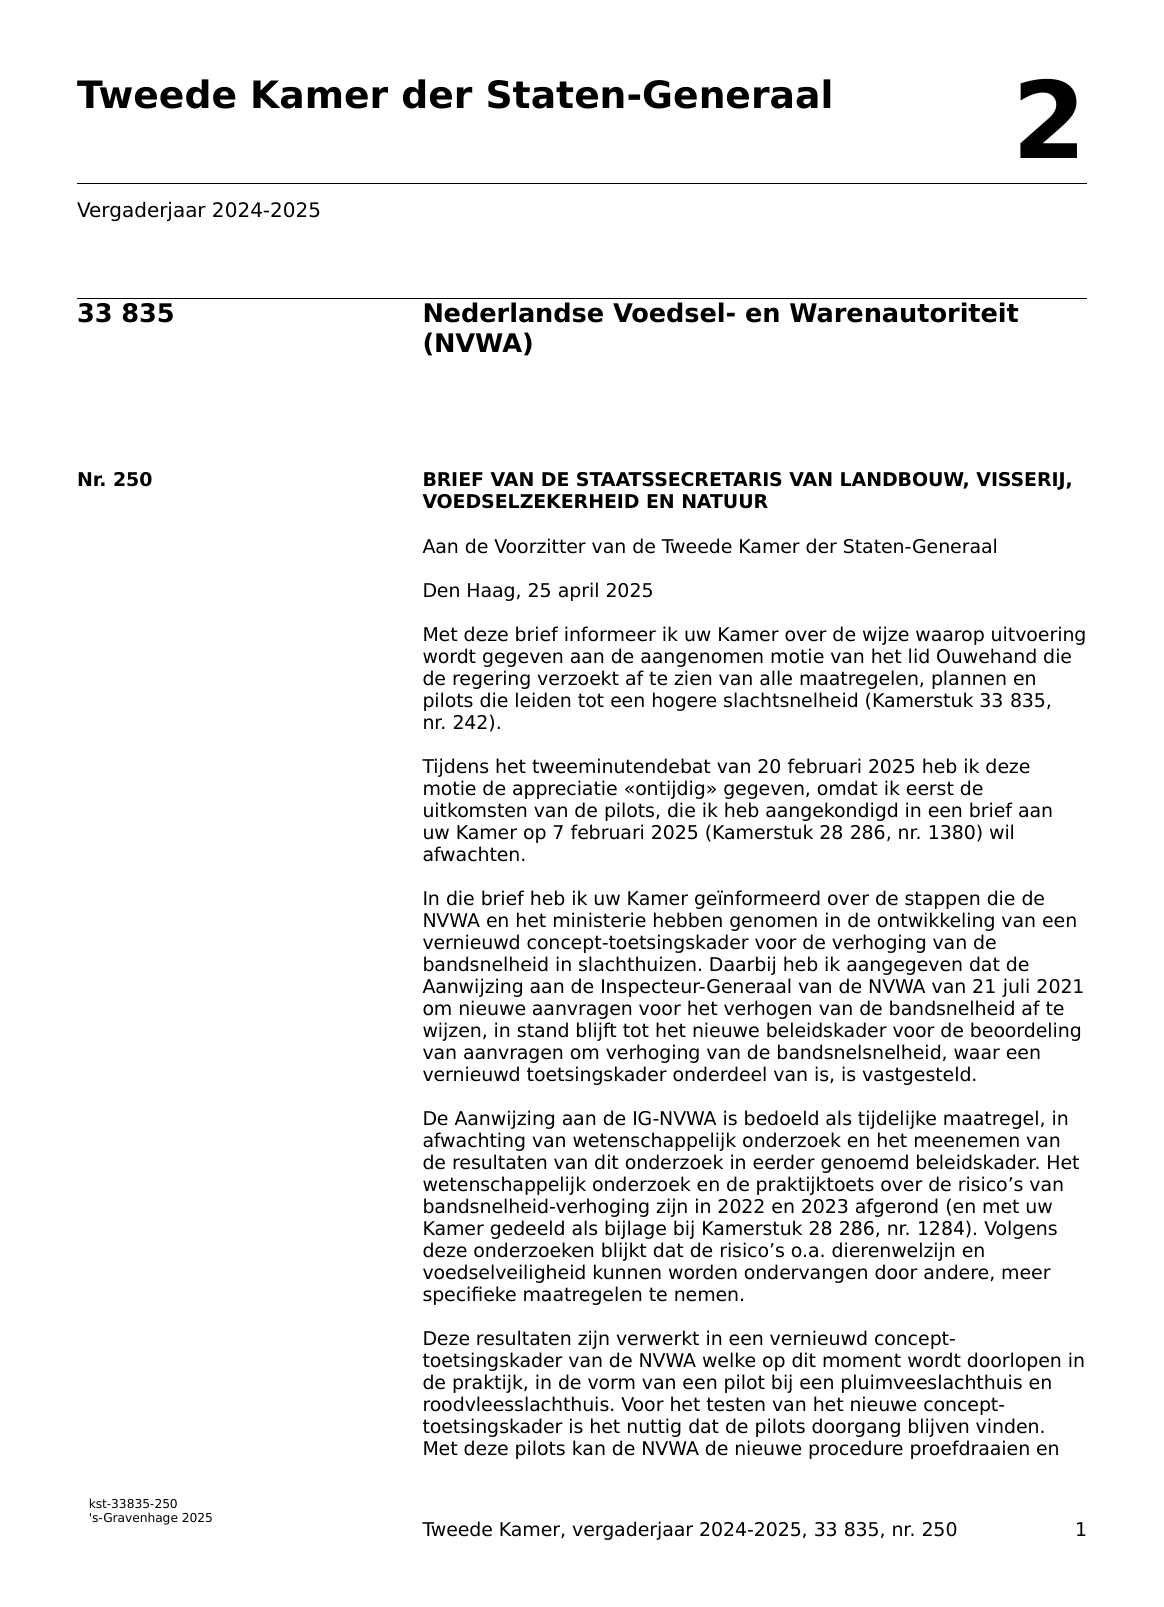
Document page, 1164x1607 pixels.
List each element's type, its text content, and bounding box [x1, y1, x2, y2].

text Tijdens het tweeminutendebat van 20 februari 2025 heb ik deze motie de appreciatie «ontijdig» gegeven, omdat ik eerst de uitkomsten van de pilots, die ik heb aangekondigd in een brief aan uw Kamer op 7 februari 2025 (Kamerstuk 28 286, nr. 1380) wil afwachten. [422, 756, 1087, 866]
text 's-Gravenhage 2025 [88, 1511, 323, 1525]
text Deze resultaten zijn verwerkt in een vernieuwd concept-toetsingskader van de NVWA welke op dit moment wordt doorlopen in de praktijk, in de vorm van een pilot bij een pluimveeslachthuis en roodvleesslachthuis. Voor het testen van het nieuwe concept-toetsingskader is het nuttig dat de pilots doorgang blijven vinden. Met deze pilots kan de NVWA de nieuwe procedure proefdraaien en [422, 1328, 1087, 1460]
subtitle Nr. 250 BRIEF VAN DE STAATSSECRETARIS VAN LANDBOUW, VISSERIJ, VOEDSELZEKERHEID EN NATUUR [77, 469, 1087, 513]
text Aan de Voorzitter van de Tweede Kamer der Staten-Generaal [422, 536, 1087, 557]
text In die brief heb ik uw Kamer geïnformeerd over de stappen die de NVWA en het ministerie hebben genomen in de ontwikkeling van een vernieuwd concept-toetsingskader voor de verhoging van de bandsnelheid in slachthuizen. Daarbij heb ik aangegeven dat de Aanwijzing aan de Inspecteur-Generaal van de NVWA van 21 juli 2021 om nieuwe aanvragen voor het verhogen van de bandsnelheid af te wijzen, in stand blijft tot het nieuwe beleidskader voor de beoordeling van aanvragen om verhoging van de bandsnelsnelheid, waar een vernieuwd toetsingskader onderdeel van is, is vastgesteld. [422, 888, 1087, 1086]
table_header Tweede Kamer der Staten-Generaal [77, 59, 886, 183]
text kst-33835-250 [88, 1497, 323, 1511]
text Met deze brief informeer ik uw Kamer over de wijze waarop uitvoering wordt gegeven aan de aangenomen motie van het lid Ouwehand die de regering verzoekt af te zien van alle maatregelen, plannen en pilots die leiden tot een hogere slachtsnelheid (Kamerstuk 33 835, nr. 242). [422, 624, 1087, 734]
subtitle 33 835 Nederlandse Voedsel- en Warenautoriteit (NVWA) [77, 299, 1087, 358]
text Den Haag, 25 april 2025 [422, 580, 1087, 602]
table_cell Vergaderjaar 2024-2025 [77, 184, 1087, 298]
table_header 2 [886, 59, 1087, 183]
text De Aanwijzing aan de IG-NVWA is bedoeld als tijdelijke maatregel, in afwachting van wetenschappelijk onderzoek en het meenemen van de resultaten van dit onderzoek in eerder genoemd beleidskader. Het wetenschappelijk onderzoek en de praktijktoets over de risico’s van bandsnelheid-verhoging zijn in 2022 en 2023 afgerond (en met uw Kamer gedeeld als bijlage bij Kamerstuk 28 286, nr. 1284). Volgens deze onderzoeken blijkt dat de risico’s o.a. dierenwelzijn en voedselveiligheid kunnen worden ondervangen door andere, meer specifieke maatregelen te nemen. [422, 1108, 1087, 1306]
